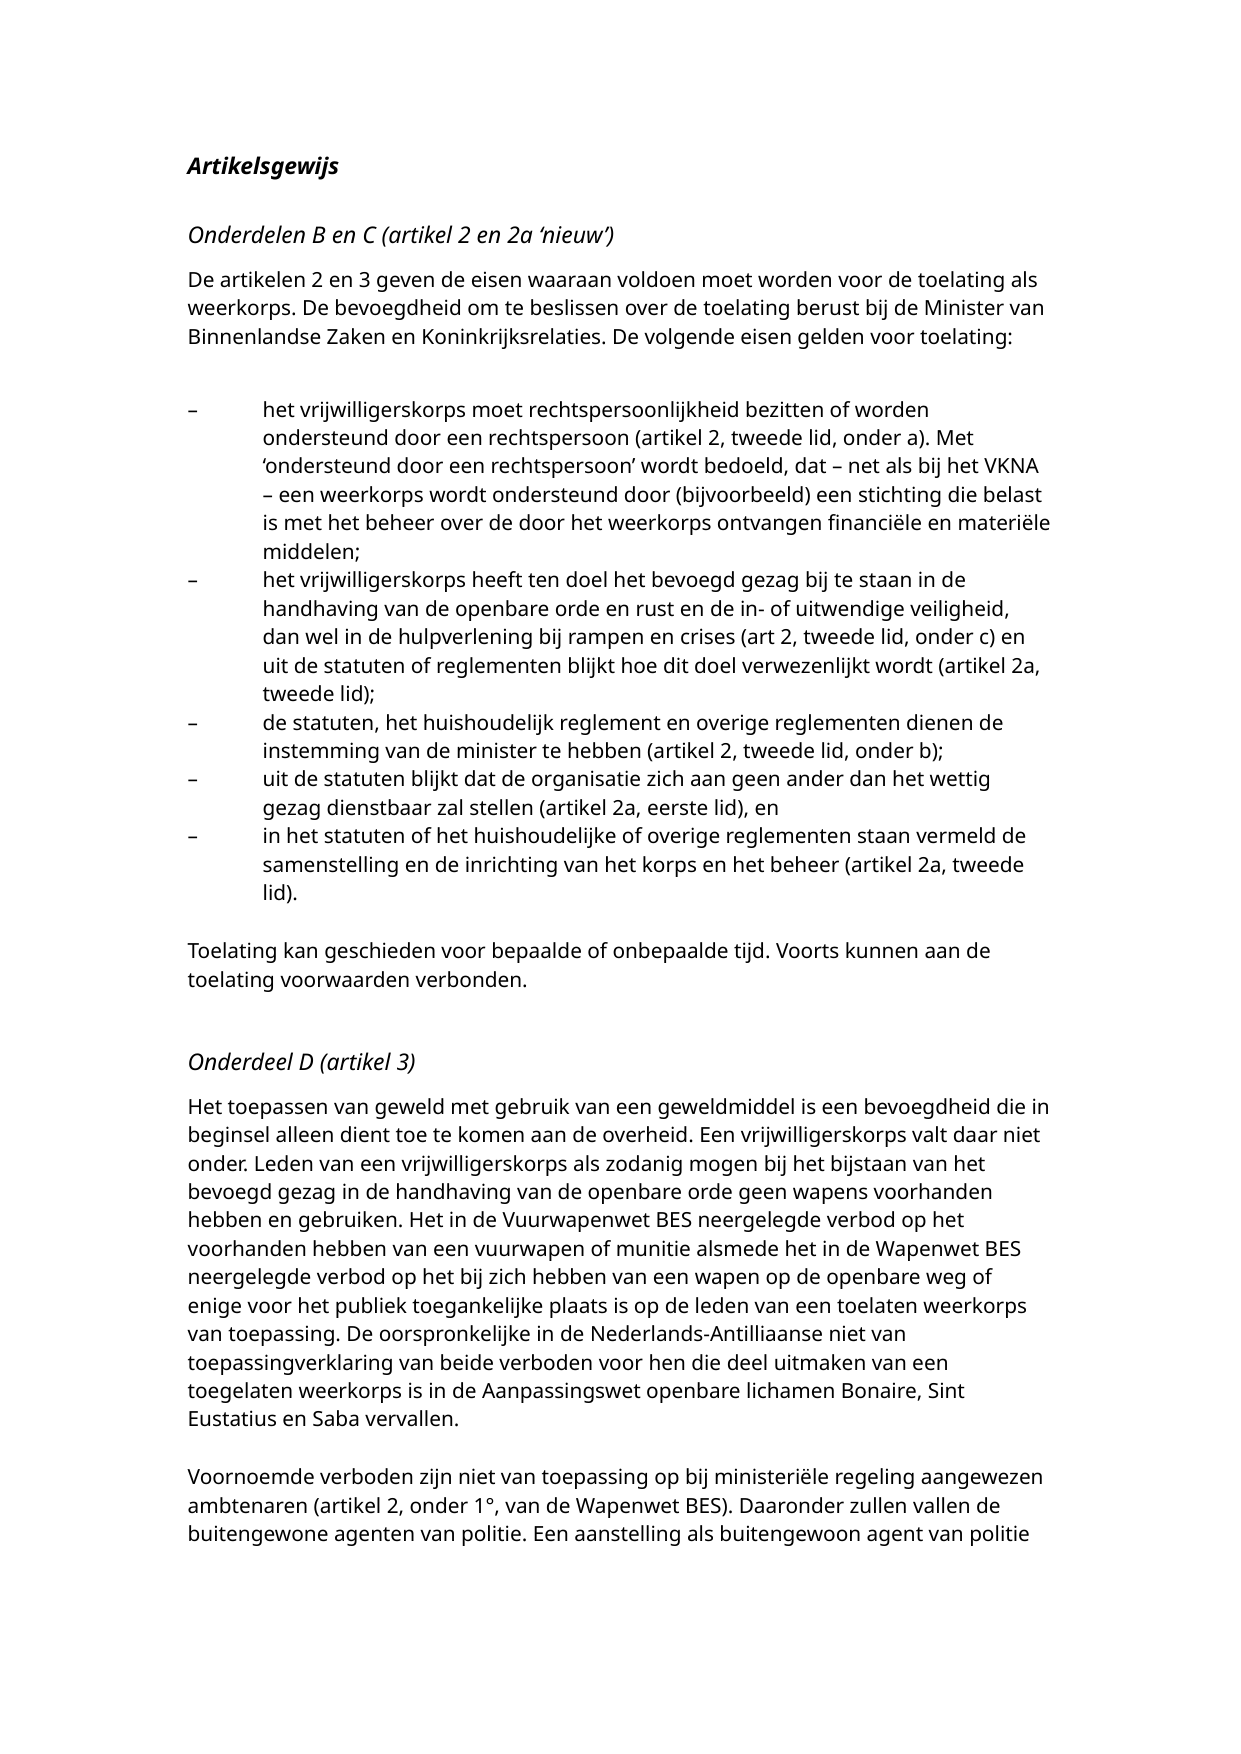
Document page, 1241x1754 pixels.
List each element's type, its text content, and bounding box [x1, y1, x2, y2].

text De artikelen 2 en 3 geven de eisen waaraan voldoen moet worden voor de toelating als weerkorps. De bevoegdheid om te beslissen over de toelating berust bij de Minister van Binnenlandse Zaken en Koninkrijksrelaties. De volgende eisen gelden voor toelating: [187, 265, 1053, 350]
list het vrijwilligerskorps heeft ten doel het bevoegd gezag bij te staan in de handhaving van de openbare orde en rust en de in- of uitwendige veiligheid, dan wel in de hulpverlening bij rampen en crises (art 2, tweede lid, onder c) en uit de statuten of reglementen blijkt hoe dit doel verwezenlijkt wordt (artikel 2a, tweede lid); [187, 565, 1053, 708]
text Het toepassen van geweld met gebruik van een geweldmiddel is een bevoegdheid die in beginsel alleen dient toe te komen aan de overheid. Een vrijwilligerskorps valt daar niet onder. Leden van een vrijwilligerskorps als zodanig mogen bij het bijstaan van het bevoegd gezag in de handhaving van de openbare orde geen wapens voorhanden hebben en gebruiken. Het in de Vuurwapenwet BES neergelegde verbod op het voorhanden hebben van een vuurwapen of munitie alsmede het in de Wapenwet BES neergelegde verbod op het bij zich hebben van een wapen op de openbare weg of enige voor het publiek toegankelijke plaats is op de leden van een toelaten weerkorps van toepassing. De oorspronkelijke in de Nederlands-Antilliaanse niet van toepassingverklaring van beide verboden voor hen die deel uitmaken van een toegelaten weerkorps is in de Aanpassingswet openbare lichamen Bonaire, Sint Eustatius en Saba vervallen. [187, 1092, 1053, 1433]
subtitle Onderdelen B en C (artikel 2 en 2a ‘nieuw’) [187, 219, 1053, 250]
text Toelating kan geschieden voor bepaalde of onbepaalde tijd. Voorts kunnen aan de toelating voorwaarden verbonden. [187, 937, 1053, 993]
text Voornoemde verboden zijn niet van toepassing op bij ministeriële regeling aangewezen ambtenaren (artikel 2, onder 1°, van de Wapenwet BES). Daaronder zullen vallen de buitengewone agenten van politie. Een aanstelling als buitengewoon agent van politie [187, 1462, 1053, 1548]
list het vrijwilligerskorps moet rechtspersoonlijkheid bezitten of worden ondersteund door een rechtspersoon (artikel 2, tweede lid, onder a). Met ‘ondersteund door een rechtspersoon’ wordt bedoeld, dat – net als bij het VKNA – een weerkorps wordt ondersteund door (bijvoorbeeld) een stichting die belast is met het beheer over de door het weerkorps ontvangen financiële en materiële middelen; [187, 395, 1053, 565]
subtitle Artikelsgewijs [187, 150, 1053, 181]
list in het statuten of het huishoudelijke of overige reglementen staan vermeld de samenstelling en de inrichting van het korps en het beheer (artikel 2a, tweede lid). [187, 821, 1053, 907]
list uit de statuten blijkt dat de organisatie zich aan geen ander dan het wettig gezag dienstbaar zal stellen (artikel 2a, eerste lid), en [187, 764, 1053, 821]
list de statuten, het huishoudelijk reglement en overige reglementen dienen de instemming van de minister te hebben (artikel 2, tweede lid, onder b); [187, 708, 1053, 764]
subtitle Onderdeel D (artikel 3) [187, 1046, 1053, 1077]
